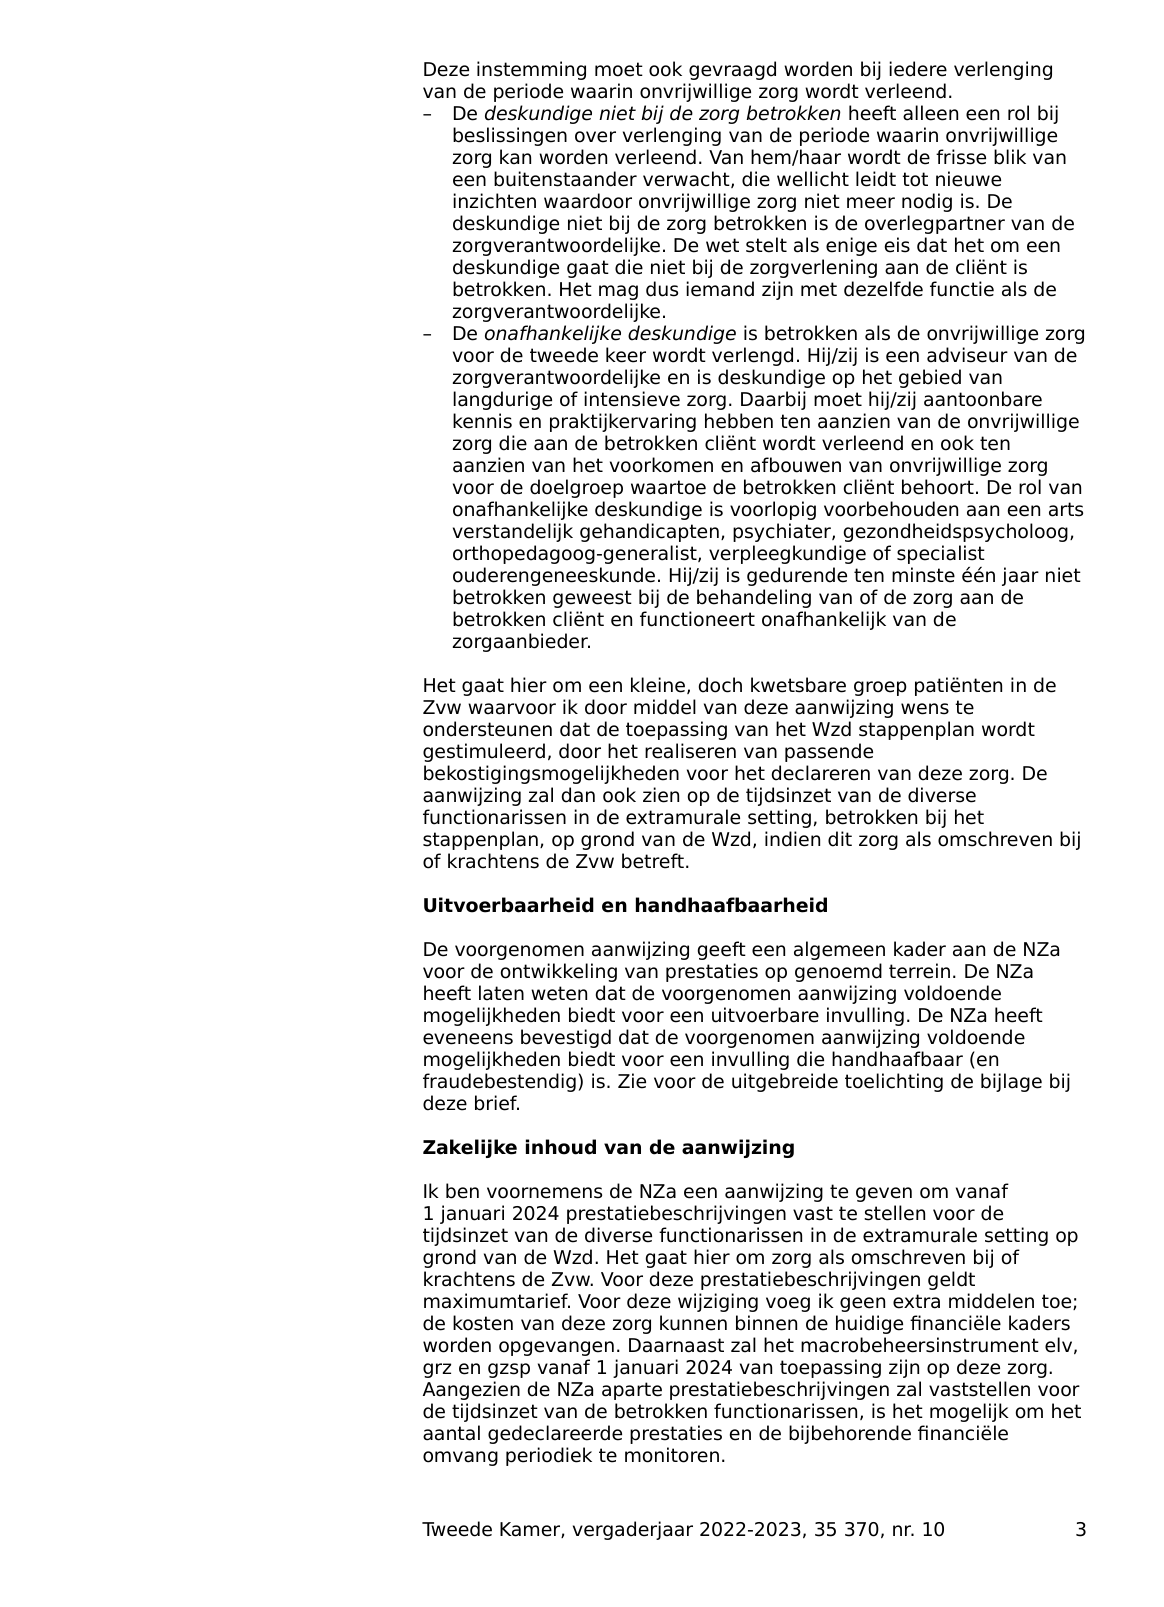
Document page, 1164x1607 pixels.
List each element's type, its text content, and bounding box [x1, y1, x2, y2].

text Het gaat hier om een kleine, doch kwetsbare groep patiënten in de Zvw waarvoor ik door middel van deze aanwijzing wens te ondersteunen dat de toepassing van het Wzd stappenplan wordt gestimuleerd, door het realiseren van passende bekostigingsmogelijkheden voor het declareren van deze zorg. De aanwijzing zal dan ook zien op de tijdsinzet van de diverse functionarissen in de extramurale setting, betrokken bij het stappenplan, op grond van de Wzd, indien dit zorg als omschreven bij of krachtens de Zvw betreft. [422, 675, 1087, 872]
text Ik ben voornemens de NZa een aanwijzing te geven om vanaf 1 januari 2024 prestatiebeschrijvingen vast te stellen voor de tijdsinzet van de diverse functionarissen in de extramurale setting op grond van de Wzd. Het gaat hier om zorg als omschreven bij of krachtens de Zvw. Voor deze prestatiebeschrijvingen geldt maximumtarief. Voor deze wijziging voeg ik geen extra middelen toe; de kosten van deze zorg kunnen binnen de huidige financiële kaders worden opgevangen. Daarnaast zal het macrobeheersinstrument elv, grz en gzsp vanaf 1 januari 2024 van toepassing zijn op deze zorg. Aangezien de NZa aparte prestatiebeschrijvingen zal vaststellen voor de tijdsinzet van de betrokken functionarissen, is het mogelijk om het aantal gedeclareerde prestaties en de bijbehorende financiële omvang periodiek te monitoren. [422, 1181, 1087, 1467]
text De voorgenomen aanwijzing geeft een algemeen kader aan de NZa voor de ontwikkeling van prestaties op genoemd terrein. De NZa heeft laten weten dat de voorgenomen aanwijzing voldoende mogelijkheden biedt voor een uitvoerbare invulling. De NZa heeft eveneens bevestigd dat de voorgenomen aanwijzing voldoende mogelijkheden biedt voor een invulling die handhaafbaar (en fraudebestendig) is. Zie voor de uitgebreide toelichting de bijlage bij deze brief. [422, 939, 1087, 1115]
text – De deskundige niet bij de zorg betrokken heeft alleen een rol bij beslissingen over verlenging van de periode waarin onvrijwillige zorg kan worden verleend. Van hem/haar wordt de frisse blik van een buitenstaander verwacht, die wellicht leidt tot nieuwe inzichten waardoor onvrijwillige zorg niet meer nodig is. De deskundige niet bij de zorg betrokken is de overlegpartner van de zorgverantwoordelijke. De wet stelt als enige eis dat het om een deskundige gaat die niet bij de zorgverlening aan de cliënt is betrokken. Het mag dus iemand zijn met dezelfde functie als de zorgverantwoordelijke. [422, 103, 1087, 323]
subtitle Zakelijke inhoud van de aanwijzing [422, 1137, 1087, 1159]
text – De onafhankelijke deskundige is betrokken als de onvrijwillige zorg voor de tweede keer wordt verlengd. Hij/zij is een adviseur van de zorgverantwoordelijke en is deskundige op het gebied van langdurige of intensieve zorg. Daarbij moet hij/zij aantoonbare kennis en praktijkervaring hebben ten aanzien van de onvrijwillige zorg die aan de betrokken cliënt wordt verleend en ook ten aanzien van het voorkomen en afbouwen van onvrijwillige zorg voor de doelgroep waartoe de betrokken cliënt behoort. De rol van onafhankelijke deskundige is voorlopig voorbehouden aan een arts verstandelijk gehandicapten, psychiater, gezondheidspsycholoog, orthopedagoog-generalist, verpleegkundige of specialist ouderengeneeskunde. Hij/zij is gedurende ten minste één jaar niet betrokken geweest bij de behandeling van of de zorg aan de betrokken cliënt en functioneert onafhankelijk van de zorgaanbieder. [422, 323, 1087, 652]
text Deze instemming moet ook gevraagd worden bij iedere verlenging van de periode waarin onvrijwillige zorg wordt verleend. [422, 59, 1087, 103]
subtitle Uitvoerbaarheid en handhaafbaarheid [422, 895, 1087, 917]
